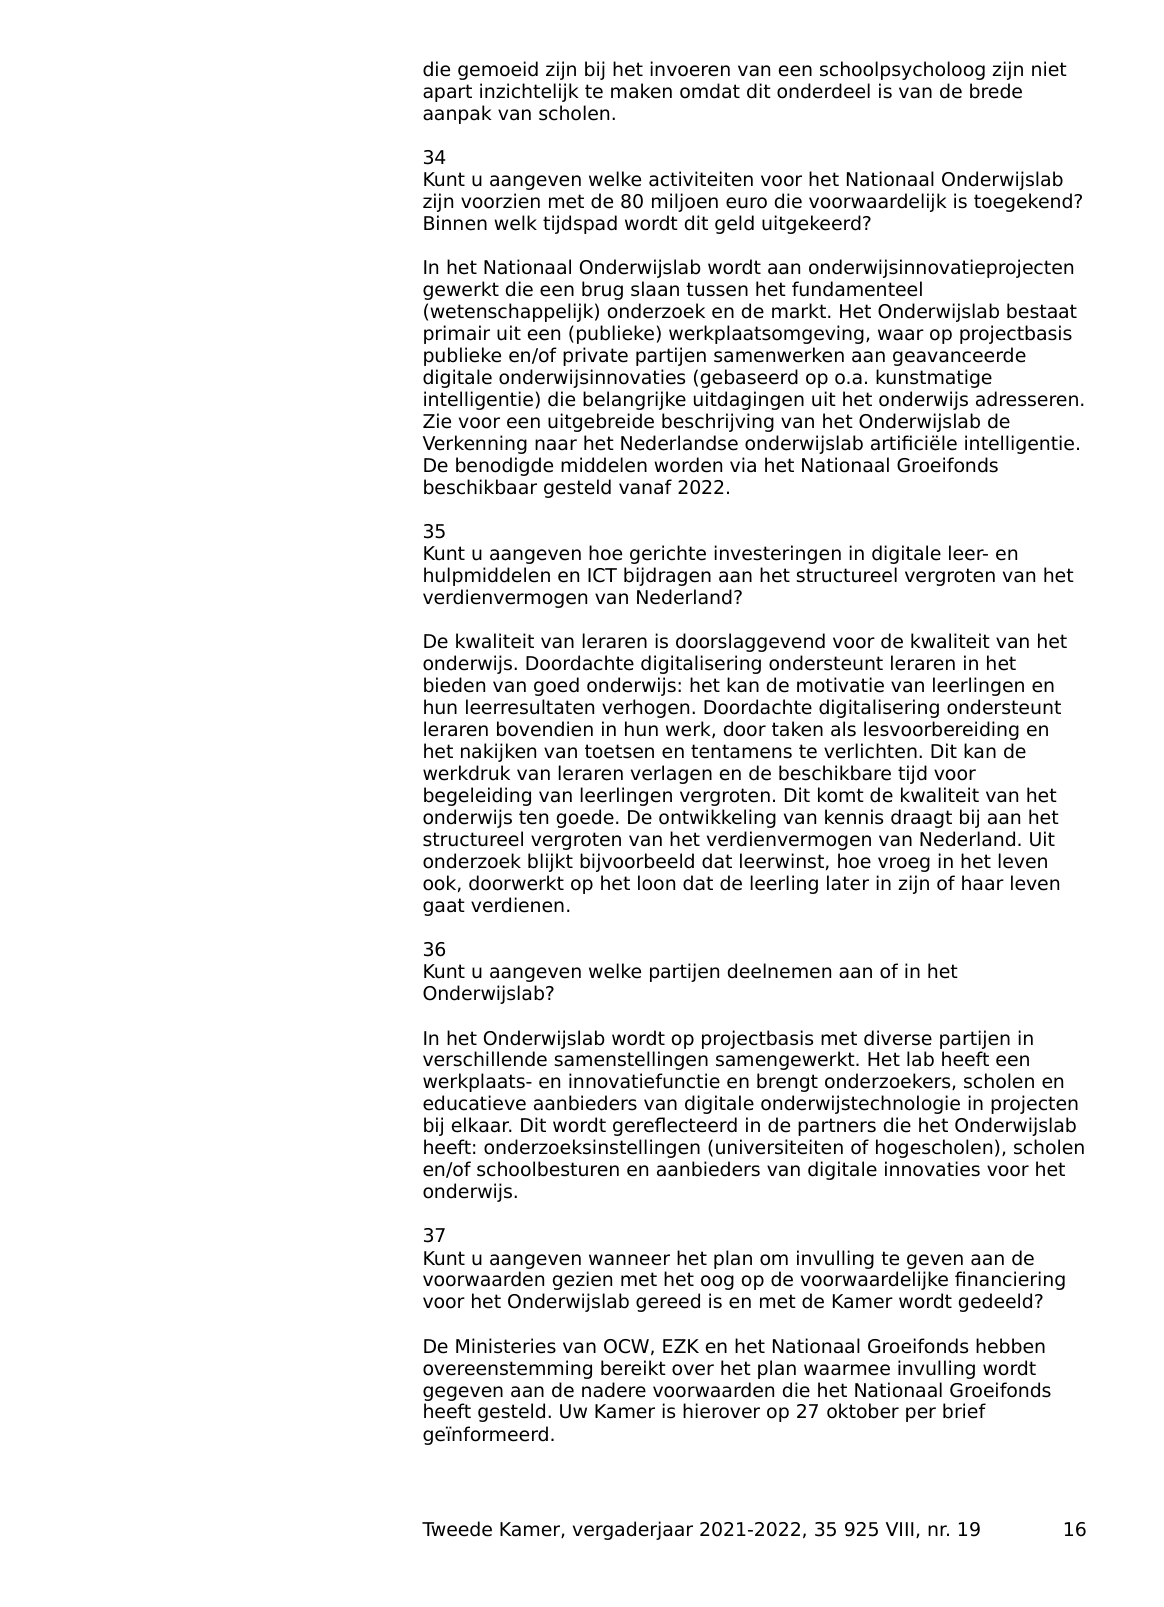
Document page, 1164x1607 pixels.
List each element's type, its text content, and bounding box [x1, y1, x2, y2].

text 37 [422, 1225, 1087, 1247]
text 34 [422, 147, 1087, 169]
text Kunt u aangeven hoe gerichte investeringen in digitale leer- en hulpmiddelen en ICT bijdragen aan het structureel vergroten van het verdienvermogen van Nederland? [422, 543, 1087, 609]
text In het Nationaal Onderwijslab wordt aan onderwijsinnovatieprojecten gewerkt die een brug slaan tussen het fundamenteel (wetenschappelijk) onderzoek en de markt. Het Onderwijslab bestaat primair uit een (publieke) werkplaatsomgeving, waar op projectbasis publieke en/of private partijen samenwerken aan geavanceerde digitale onderwijsinnovaties (gebaseerd op o.a. kunstmatige intelligentie) die belangrijke uitdagingen uit het onderwijs adresseren. Zie voor een uitgebreide beschrijving van het Onderwijslab de Verkenning naar het Nederlandse onderwijslab artificiële intelligentie. De benodigde middelen worden via het Nationaal Groeifonds beschikbaar gesteld vanaf 2022. [422, 257, 1087, 499]
text 36 [422, 939, 1087, 961]
text De kwaliteit van leraren is doorslaggevend voor de kwaliteit van het onderwijs. Doordachte digitalisering ondersteunt leraren in het bieden van goed onderwijs: het kan de motivatie van leerlingen en hun leerresultaten verhogen. Doordachte digitalisering ondersteunt leraren bovendien in hun werk, door taken als lesvoorbereiding en het nakijken van toetsen en tentamens te verlichten. Dit kan de werkdruk van leraren verlagen en de beschikbare tijd voor begeleiding van leerlingen vergroten. Dit komt de kwaliteit van het onderwijs ten goede. De ontwikkeling van kennis draagt bij aan het structureel vergroten van het verdienvermogen van Nederland. Uit onderzoek blijkt bijvoorbeeld dat leerwinst, hoe vroeg in het leven ook, doorwerkt op het loon dat de leerling later in zijn of haar leven gaat verdienen. [422, 631, 1087, 917]
text die gemoeid zijn bij het invoeren van een schoolpsycholoog zijn niet apart inzichtelijk te maken omdat dit onderdeel is van de brede aanpak van scholen. [422, 59, 1087, 125]
text Kunt u aangeven wanneer het plan om invulling te geven aan de voorwaarden gezien met het oog op de voorwaardelijke financiering voor het Onderwijslab gereed is en met de Kamer wordt gedeeld? [422, 1247, 1087, 1313]
text In het Onderwijslab wordt op projectbasis met diverse partijen in verschillende samenstellingen samengewerkt. Het lab heeft een werkplaats- en innovatiefunctie en brengt onderzoekers, scholen en educatieve aanbieders van digitale onderwijstechnologie in projecten bij elkaar. Dit wordt gereflecteerd in de partners die het Onderwijslab heeft: onderzoeksinstellingen (universiteiten of hogescholen), scholen en/of schoolbesturen en aanbieders van digitale innovaties voor het onderwijs. [422, 1027, 1087, 1203]
text De Ministeries van OCW, EZK en het Nationaal Groeifonds hebben overeenstemming bereikt over het plan waarmee invulling wordt gegeven aan de nadere voorwaarden die het Nationaal Groeifonds heeft gesteld. Uw Kamer is hierover op 27 oktober per brief geïnformeerd. [422, 1336, 1087, 1445]
text Kunt u aangeven welke partijen deelnemen aan of in het Onderwijslab? [422, 961, 1087, 1005]
text 35 [422, 521, 1087, 543]
text Kunt u aangeven welke activiteiten voor het Nationaal Onderwijslab zijn voorzien met de 80 miljoen euro die voorwaardelijk is toegekend? Binnen welk tijdspad wordt dit geld uitgekeerd? [422, 169, 1087, 235]
